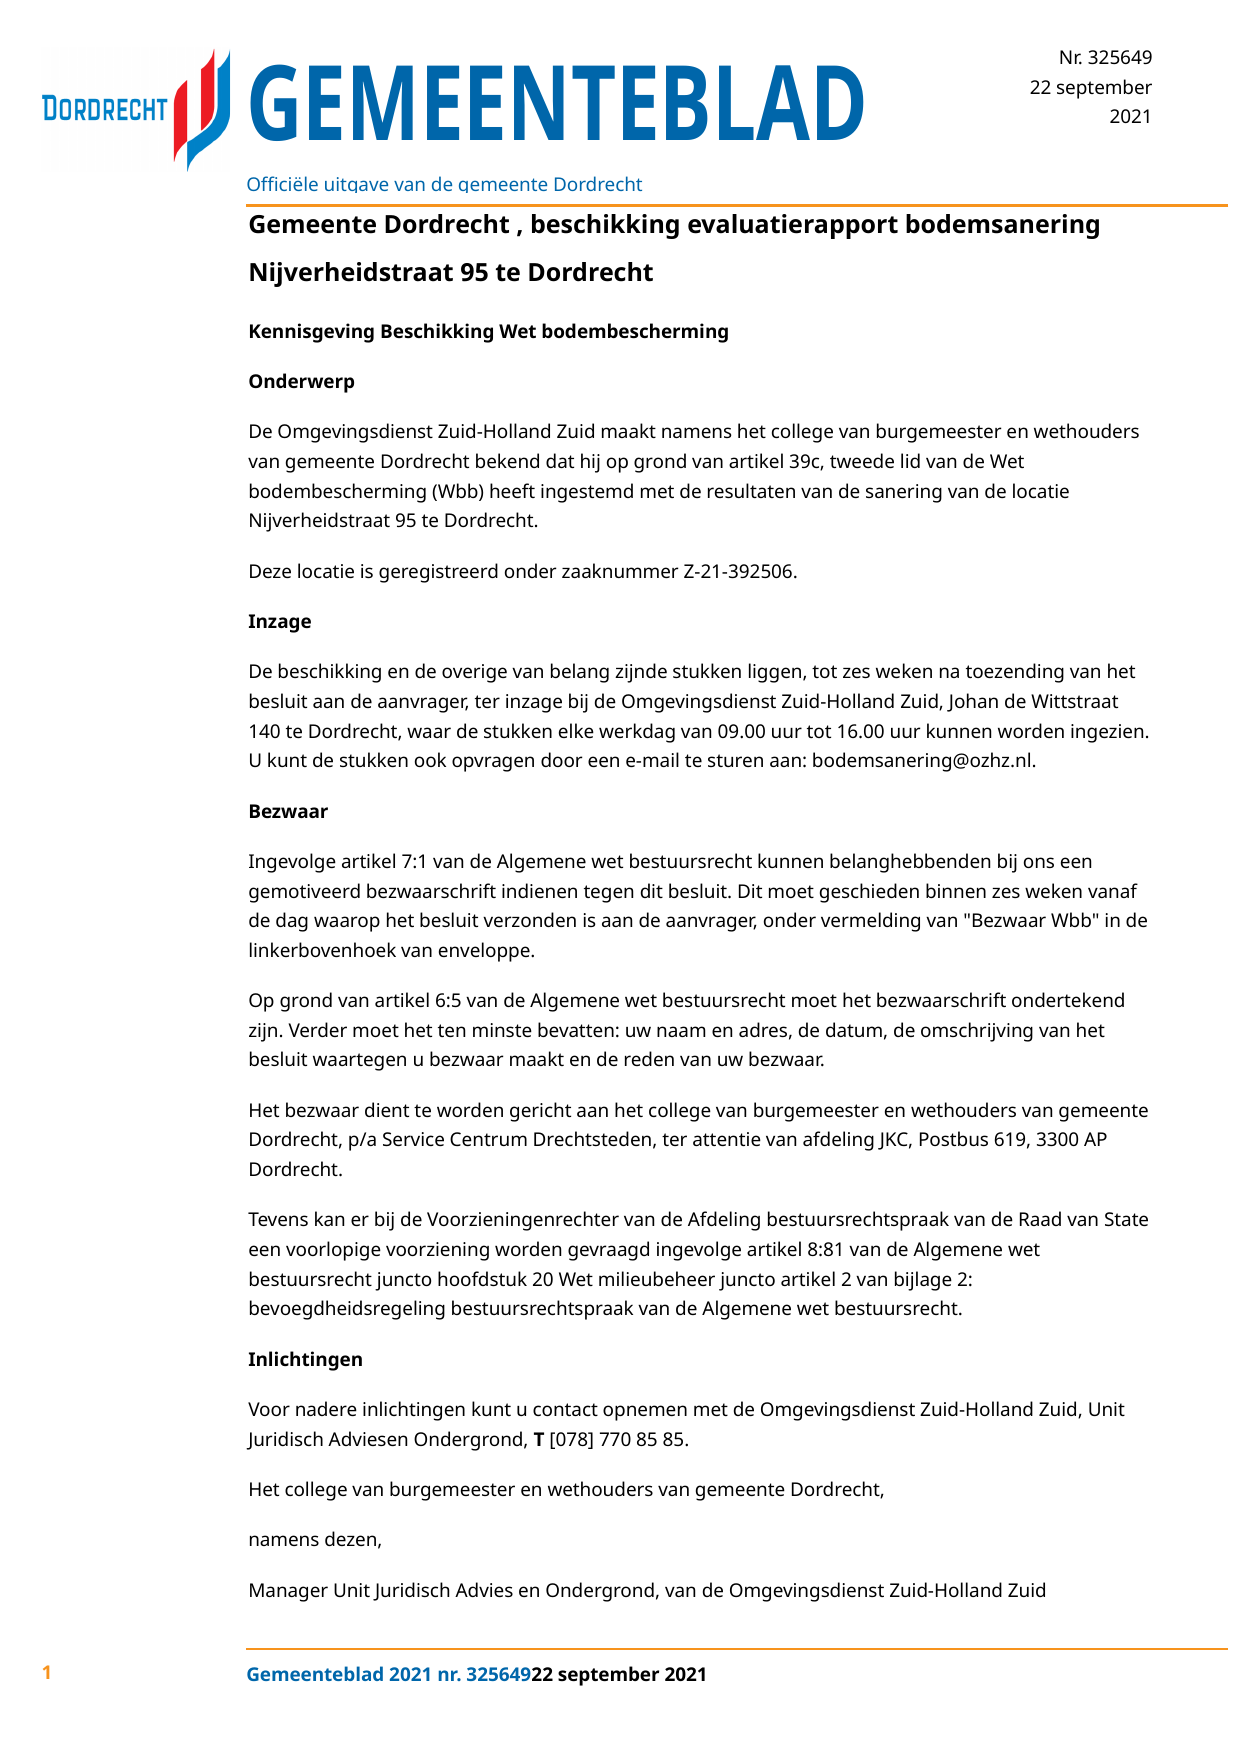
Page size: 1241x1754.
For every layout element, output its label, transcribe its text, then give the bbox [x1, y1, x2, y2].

text Gemeente Dordrecht , beschikking evaluatierapport bodemsanering Nijverheidstraat 95 te Dordrecht [248, 207, 1152, 288]
text Manager Unit Juridisch Advies en Ondergrond, van de Omgevingsdienst Zuid-Holland Zuid [248, 1577, 1152, 1603]
text Kennisgeving Beschikking Wet bodembescherming [248, 318, 1152, 344]
text Tevens kan er bij de Voorzieningenrechter van de Afdeling bestuursrechtspraak van de Raad van State een voorlopige voorziening worden gevraagd ingevolge artikel 8:81 van de Algemene wet bestuursrecht juncto hoofdstuk 20 Wet milieubeheer juncto artikel 2 van bijlage 2: bevoegdheidsregeling bestuursrechtspraak van de Algemene wet bestuursrecht. [248, 1207, 1152, 1321]
text De Omgevingsdienst Zuid-Holland Zuid maakt namens het college van burgemeester en wethouders van gemeente Dordrecht bekend dat hij op grond van artikel 39c, tweede lid van de Wet bodembescherming (Wbb) heeft ingestemd met de resultaten van de sanering van de locatie Nijverheidstraat 95 te Dordrecht. [248, 419, 1152, 533]
text Onderwerp [248, 368, 1152, 394]
text De beschikking en de overige van belang zijnde stukken liggen, tot zes weken na toezending van het besluit aan de aanvrager, ter inzage bij de Omgevingsdienst Zuid-Holland Zuid, Johan de Wittstraat 140 te Dordrecht, waar de stukken elke werkdag van 09.00 uur tot 16.00 uur kunnen worden ingezien. U kunt de stukken ook opvragen door een e-mail te sturen aan: bodemsanering@ozhz.nl. [248, 659, 1152, 773]
text Voor nadere inlichtingen kunt u contact opnemen met de Omgevingsdienst Zuid-Holland Zuid, Unit Juridisch Adviesen Ondergrond, T [078] 770 85 85. [248, 1396, 1152, 1452]
text Het bezwaar dient te worden gericht aan het college van burgemeester en wethouders van gemeente Dordrecht, p/a Service Centrum Drechtsteden, ter attentie van afdeling JKC, Postbus 619, 3300 AP Dordrecht. [248, 1097, 1152, 1182]
text Ingevolge artikel 7:1 van de Algemene wet bestuursrecht kunnen belanghebbenden bij ons een gemotiveerd bezwaarschrift indienen tegen dit besluit. Dit moet geschieden binnen zes weken vanaf de dag waarop het besluit verzonden is aan de aanvrager, onder vermelding van "Bezwaar Wbb" in de linkerbovenhoek van enveloppe. [248, 848, 1152, 963]
text Bezwaar [248, 798, 1152, 824]
text Op grond van artikel 6:5 van de Algemene wet bestuursrecht moet het bezwaarschrift ondertekend zijn. Verder moet het ten minste bevatten: uw naam en adres, de datum, de omschrijving van het besluit waartegen u bezwaar maakt en de reden van uw bezwaar. [248, 987, 1152, 1072]
text Deze locatie is geregistreerd onder zaaknummer Z-21-392506. [248, 558, 1152, 584]
text namens dezen, [248, 1527, 1152, 1552]
text Het college van burgemeester en wethouders van gemeente Dordrecht, [248, 1476, 1152, 1502]
text Inlichtingen [248, 1346, 1152, 1372]
picture [41, 47, 231, 172]
text Inzage [248, 608, 1152, 634]
